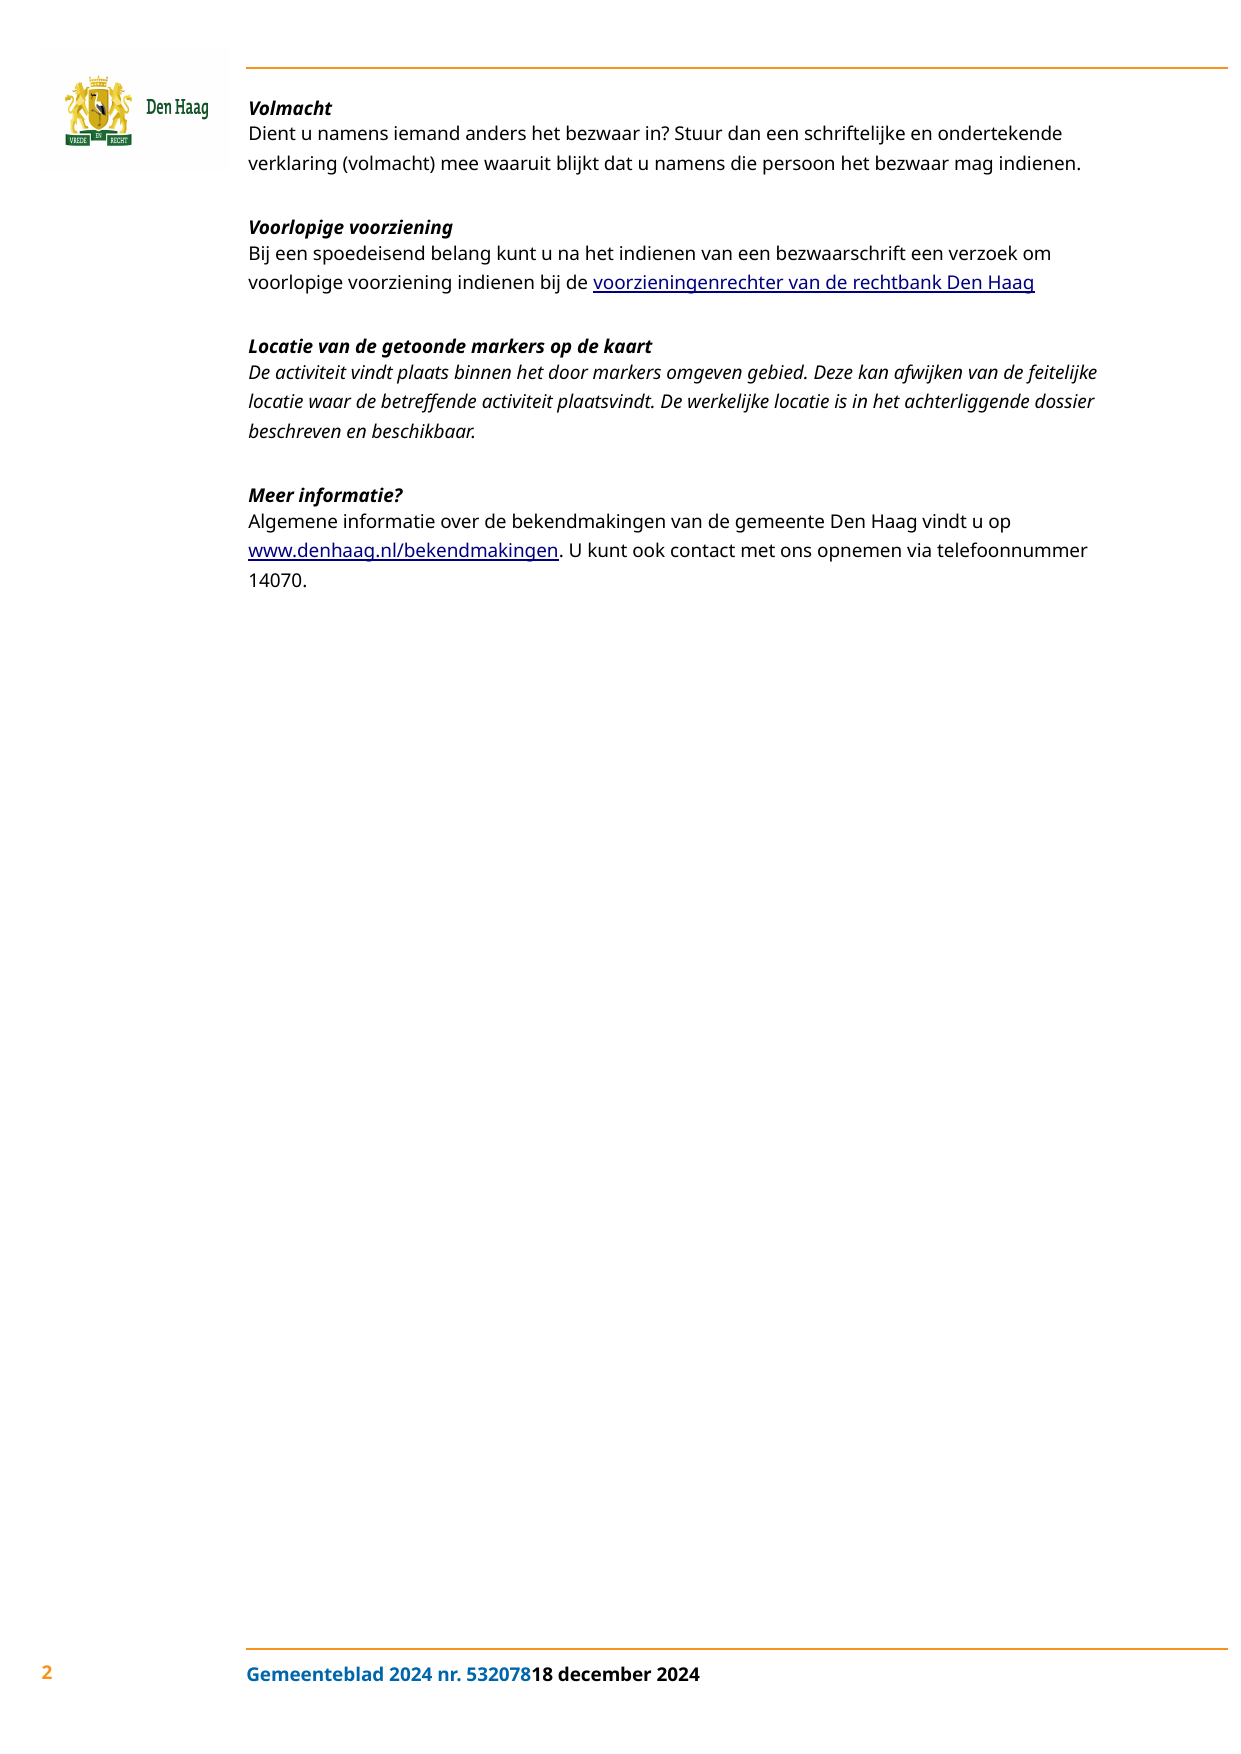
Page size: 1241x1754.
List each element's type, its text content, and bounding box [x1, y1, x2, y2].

picture [41, 47, 231, 172]
text Voorlopige voorziening [248, 214, 1152, 240]
text Algemene informatie over de bekendmakingen van de gemeente Den Haag vindt u op www.denhaag.nl/bekendmakingen. U kunt ook contact met ons opnemen via telefoonnummer 14070. [248, 508, 1152, 593]
text De activiteit vindt plaats binnen het door markers omgeven gebied. Deze kan afwijken van de feitelijke locatie waar de betreffende activiteit plaatsvindt. De werkelijke locatie is in het achterliggende dossier beschreven en beschikbaar. [248, 359, 1152, 444]
text Volmacht [248, 95, 1152, 121]
text Dient u namens iemand anders het bezwaar in? Stuur dan een schriftelijke en ondertekende verklaring (volmacht) mee waaruit blijkt dat u namens die persoon het bezwaar mag indienen. [248, 121, 1152, 176]
text Bij een spoedeisend belang kunt u na het indienen van een bezwaarschrift een verzoek om voorlopige voorziening indienen bij de voorzieningenrechter van de rechtbank Den Haag [248, 240, 1152, 295]
text Locatie van de getoonde markers op de kaart [248, 333, 1152, 359]
text Meer informatie? [248, 482, 1152, 508]
